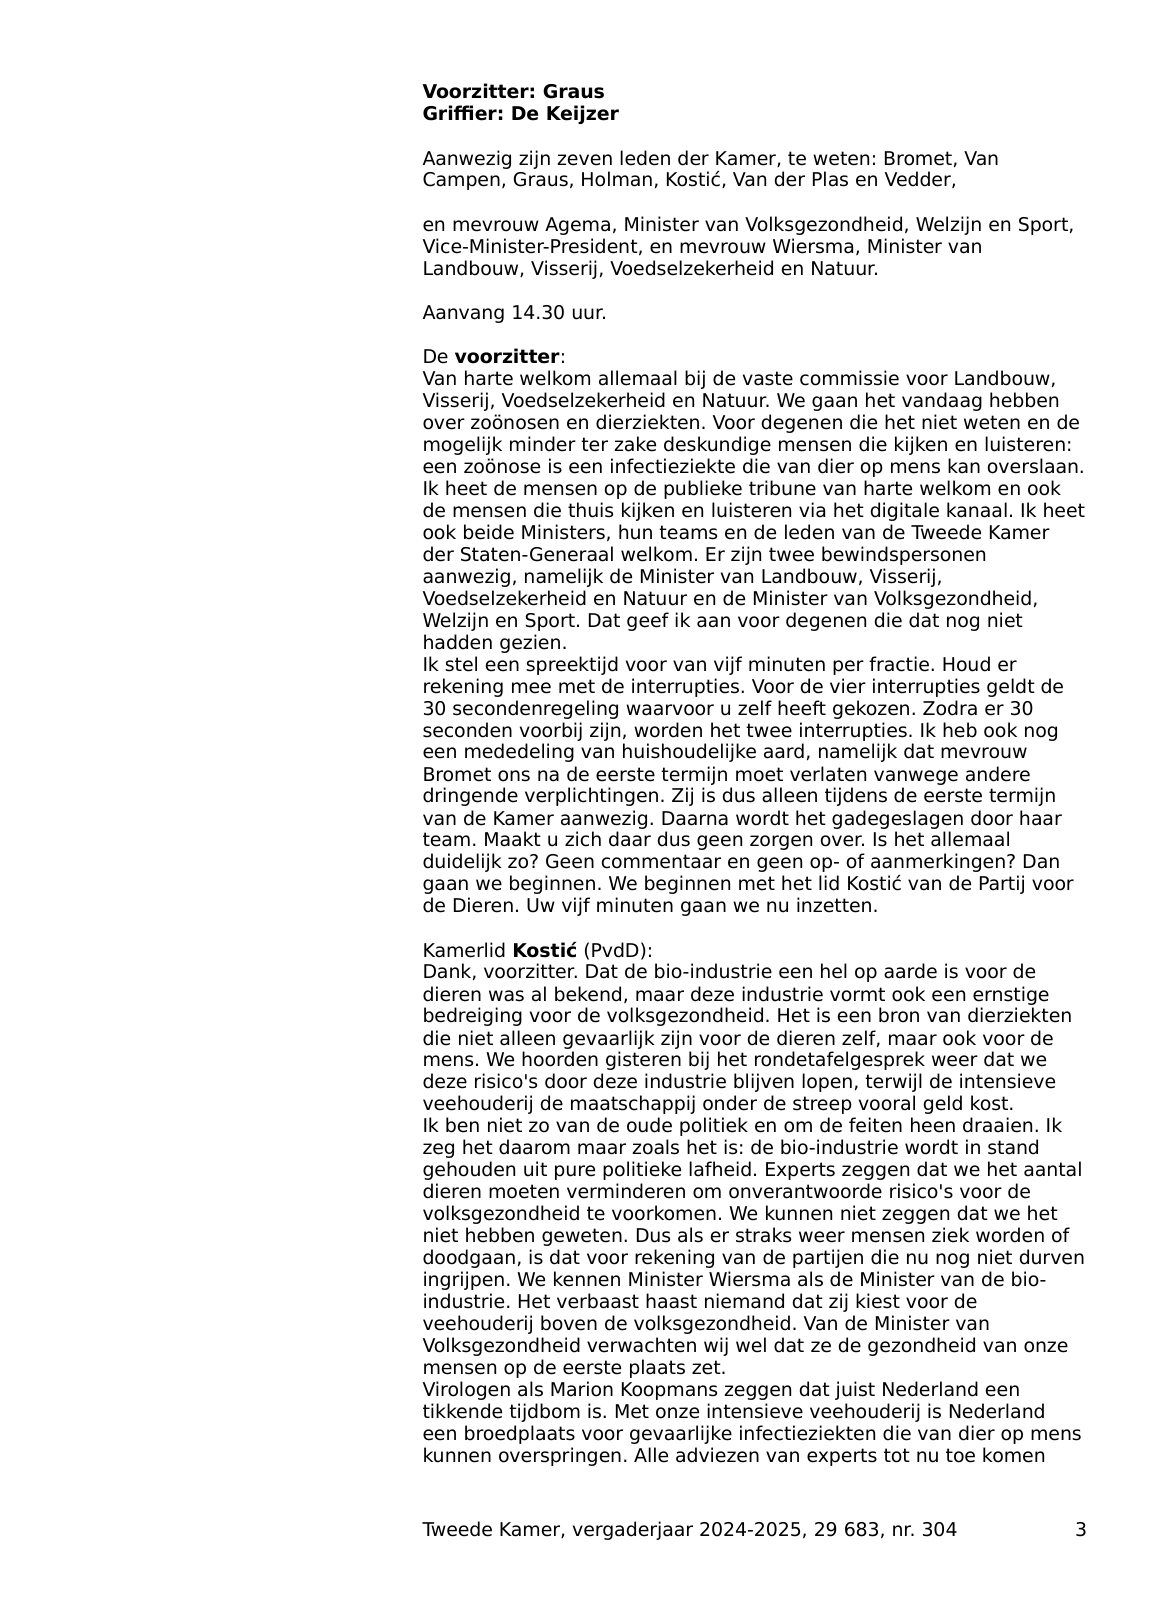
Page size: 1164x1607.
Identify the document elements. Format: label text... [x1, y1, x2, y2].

text Aanwezig zijn zeven leden der Kamer, te weten: Bromet, Van Campen, Graus, Holman, Kostić, Van der Plas en Vedder, [422, 147, 1087, 191]
text Dank, voorzitter. Dat de bio-industrie een hel op aarde is voor de dieren was al bekend, maar deze industrie vormt ook een ernstige bedreiging voor de volksgezondheid. Het is een bron van dierziekten die niet alleen gevaarlijk zijn voor de dieren zelf, maar ook voor de mens. We hoorden gisteren bij het rondetafelgesprek weer dat we deze risico's door deze industrie blijven lopen, terwijl de intensieve veehouderij de maatschappij onder de streep vooral geld kost. [422, 961, 1087, 1115]
text Aanvang 14.30 uur. [422, 302, 1087, 324]
text Virologen als Marion Koopmans zeggen dat juist Nederland een tikkende tijdbom is. Met onze intensieve veehouderij is Nederland een broedplaats voor gevaarlijke infectieziekten die van dier op mens kunnen overspringen. Alle adviezen van experts tot nu toe komen [422, 1379, 1087, 1467]
text en mevrouw Agema, Minister van Volksgezondheid, Welzijn en Sport, Vice-Minister-President, en mevrouw Wiersma, Minister van Landbouw, Visserij, Voedselzekerheid en Natuur. [422, 213, 1087, 279]
text Voorzitter: Graus [422, 81, 1087, 103]
text De voorzitter: [422, 346, 1087, 368]
text Griffier: De Keijzer [422, 103, 1087, 125]
text Ik stel een spreektijd voor van vijf minuten per fractie. Houd er rekening mee met de interrupties. Voor de vier interrupties geldt de 30 secondenregeling waarvoor u zelf heeft gekozen. Zodra er 30 seconden voorbij zijn, worden het twee interrupties. Ik heb ook nog een mededeling van huishoudelijke aard, namelijk dat mevrouw Bromet ons na de eerste termijn moet verlaten vanwege andere dringende verplichtingen. Zij is dus alleen tijdens de eerste termijn van de Kamer aanwezig. Daarna wordt het gadegeslagen door haar team. Maakt u zich daar dus geen zorgen over. Is het allemaal duidelijk zo? Geen commentaar en geen op- of aanmerkingen? Dan gaan we beginnen. We beginnen met het lid Kostić van de Partij voor de Dieren. Uw vijf minuten gaan we nu inzetten. [422, 653, 1087, 917]
text Ik ben niet zo van de oude politiek en om de feiten heen draaien. Ik zeg het daarom maar zoals het is: de bio-industrie wordt in stand gehouden uit pure politieke lafheid. Experts zeggen dat we het aantal dieren moeten verminderen om onverantwoorde risico's voor de volksgezondheid te voorkomen. We kunnen niet zeggen dat we het niet hebben geweten. Dus als er straks weer mensen ziek worden of doodgaan, is dat voor rekening van de partijen die nu nog niet durven ingrijpen. We kennen Minister Wiersma als de Minister van de bio-industrie. Het verbaast haast niemand dat zij kiest voor de veehouderij boven de volksgezondheid. Van de Minister van Volksgezondheid verwachten wij wel dat ze de gezondheid van onze mensen op de eerste plaats zet. [422, 1115, 1087, 1379]
text Van harte welkom allemaal bij de vaste commissie voor Landbouw, Visserij, Voedselzekerheid en Natuur. We gaan het vandaag hebben over zoönosen en dierziekten. Voor degenen die het niet weten en de mogelijk minder ter zake deskundige mensen die kijken en luisteren: een zoönose is een infectieziekte die van dier op mens kan overslaan. Ik heet de mensen op de publieke tribune van harte welkom en ook de mensen die thuis kijken en luisteren via het digitale kanaal. Ik heet ook beide Ministers, hun teams en de leden van de Tweede Kamer der Staten-Generaal welkom. Er zijn twee bewindspersonen aanwezig, namelijk de Minister van Landbouw, Visserij, Voedselzekerheid en Natuur en de Minister van Volksgezondheid, Welzijn en Sport. Dat geef ik aan voor degenen die dat nog niet hadden gezien. [422, 368, 1087, 653]
text Kamerlid Kostić (PvdD): [422, 939, 1087, 961]
